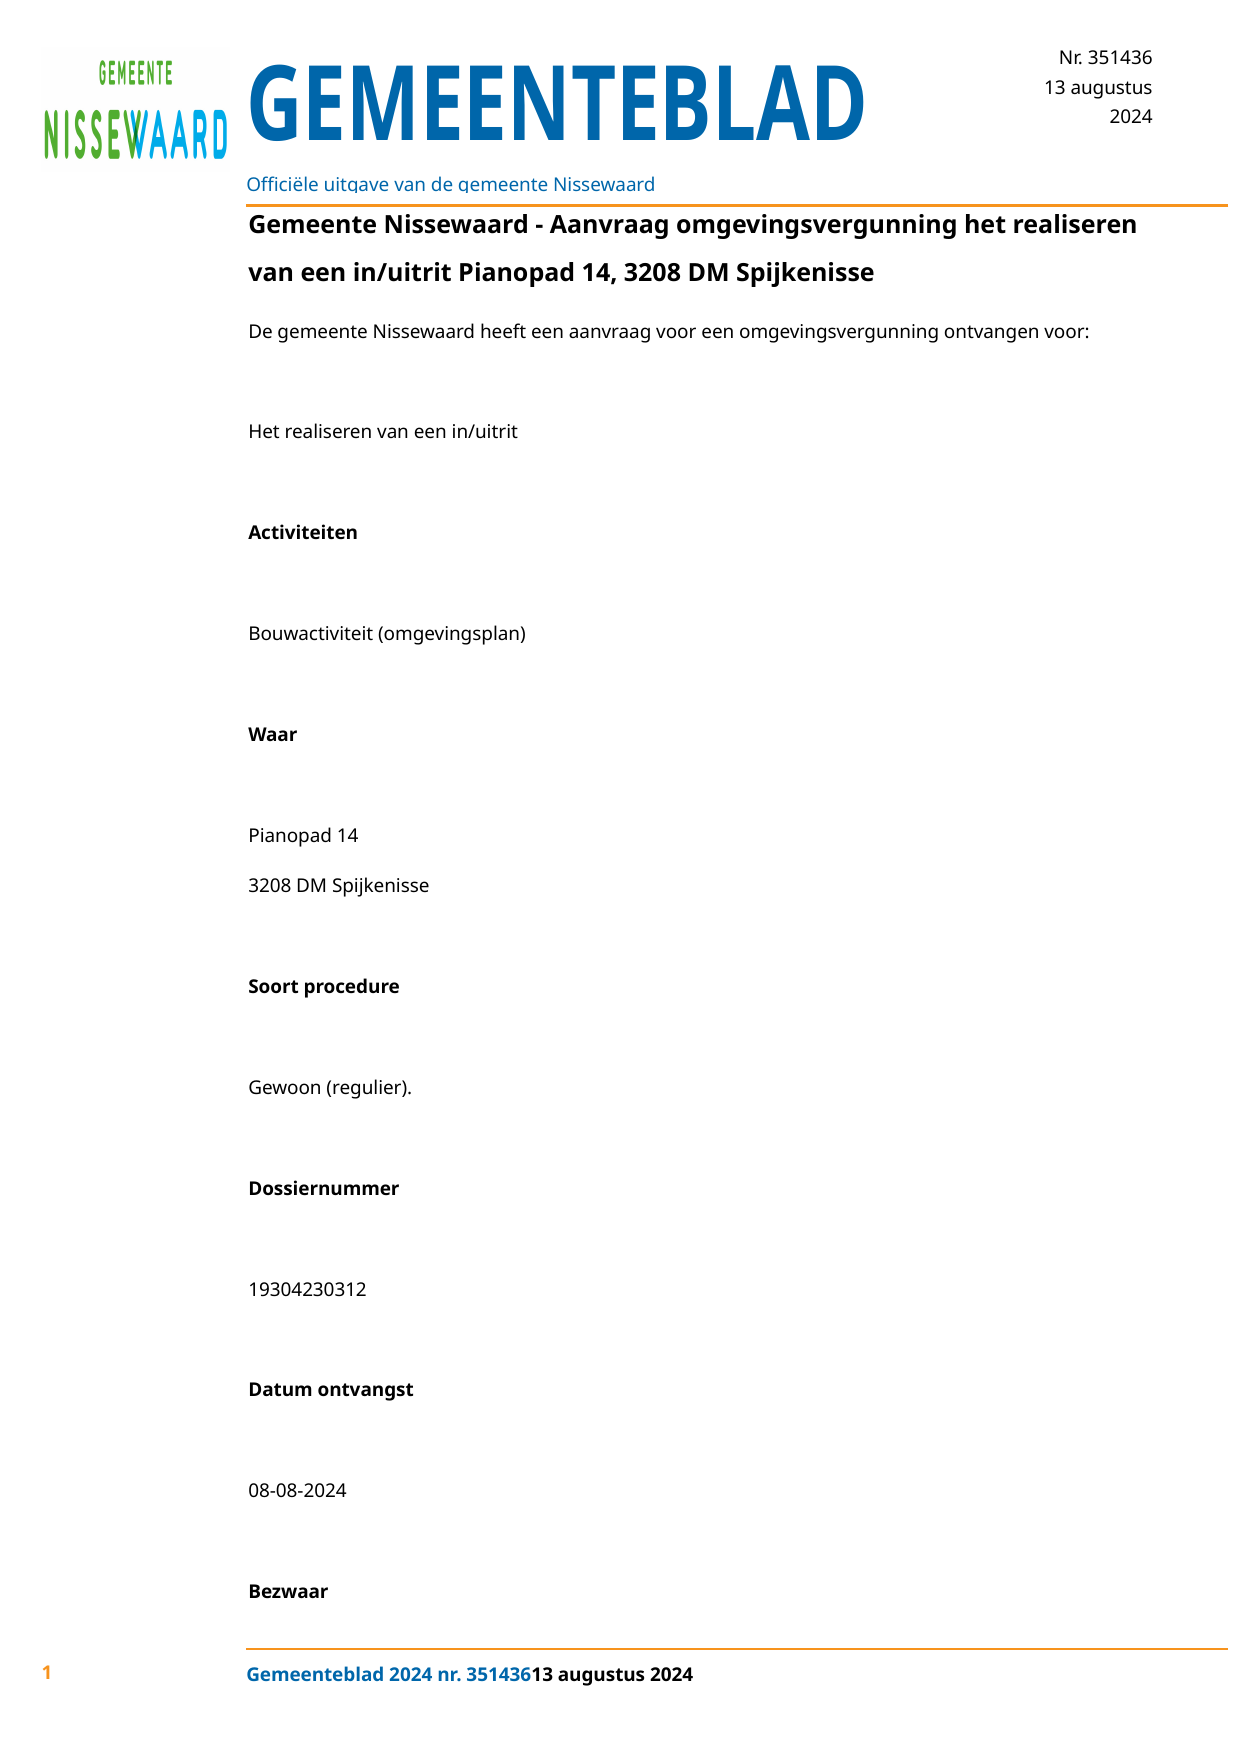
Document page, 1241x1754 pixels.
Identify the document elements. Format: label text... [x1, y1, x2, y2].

text Gewoon (regulier). [248, 1074, 1152, 1100]
text 19304230312 [248, 1276, 1152, 1302]
text Waar [248, 721, 1152, 747]
text Datum ontvangst [248, 1377, 1152, 1402]
text 08-08-2024 [248, 1477, 1152, 1503]
text Gemeente Nissewaard - Aanvraag omgevingsvergunning het realiseren van een in/uitrit Pianopad 14, 3208 DM Spijkenisse [248, 207, 1152, 288]
text Het realiseren van een in/uitrit [248, 419, 1152, 444]
text Bouwactiviteit (omgevingsplan) [248, 620, 1152, 646]
text Pianopad 14 [248, 822, 1152, 848]
text Bezwaar [248, 1578, 1152, 1604]
picture [41, 47, 231, 172]
text Soort procedure [248, 973, 1152, 999]
text Dossiernummer [248, 1175, 1152, 1201]
text 3208 DM Spijkenisse [248, 872, 1152, 898]
text De gemeente Nissewaard heeft een aanvraag voor een omgevingsvergunning ontvangen voor: [248, 318, 1152, 344]
text Activiteiten [248, 519, 1152, 545]
